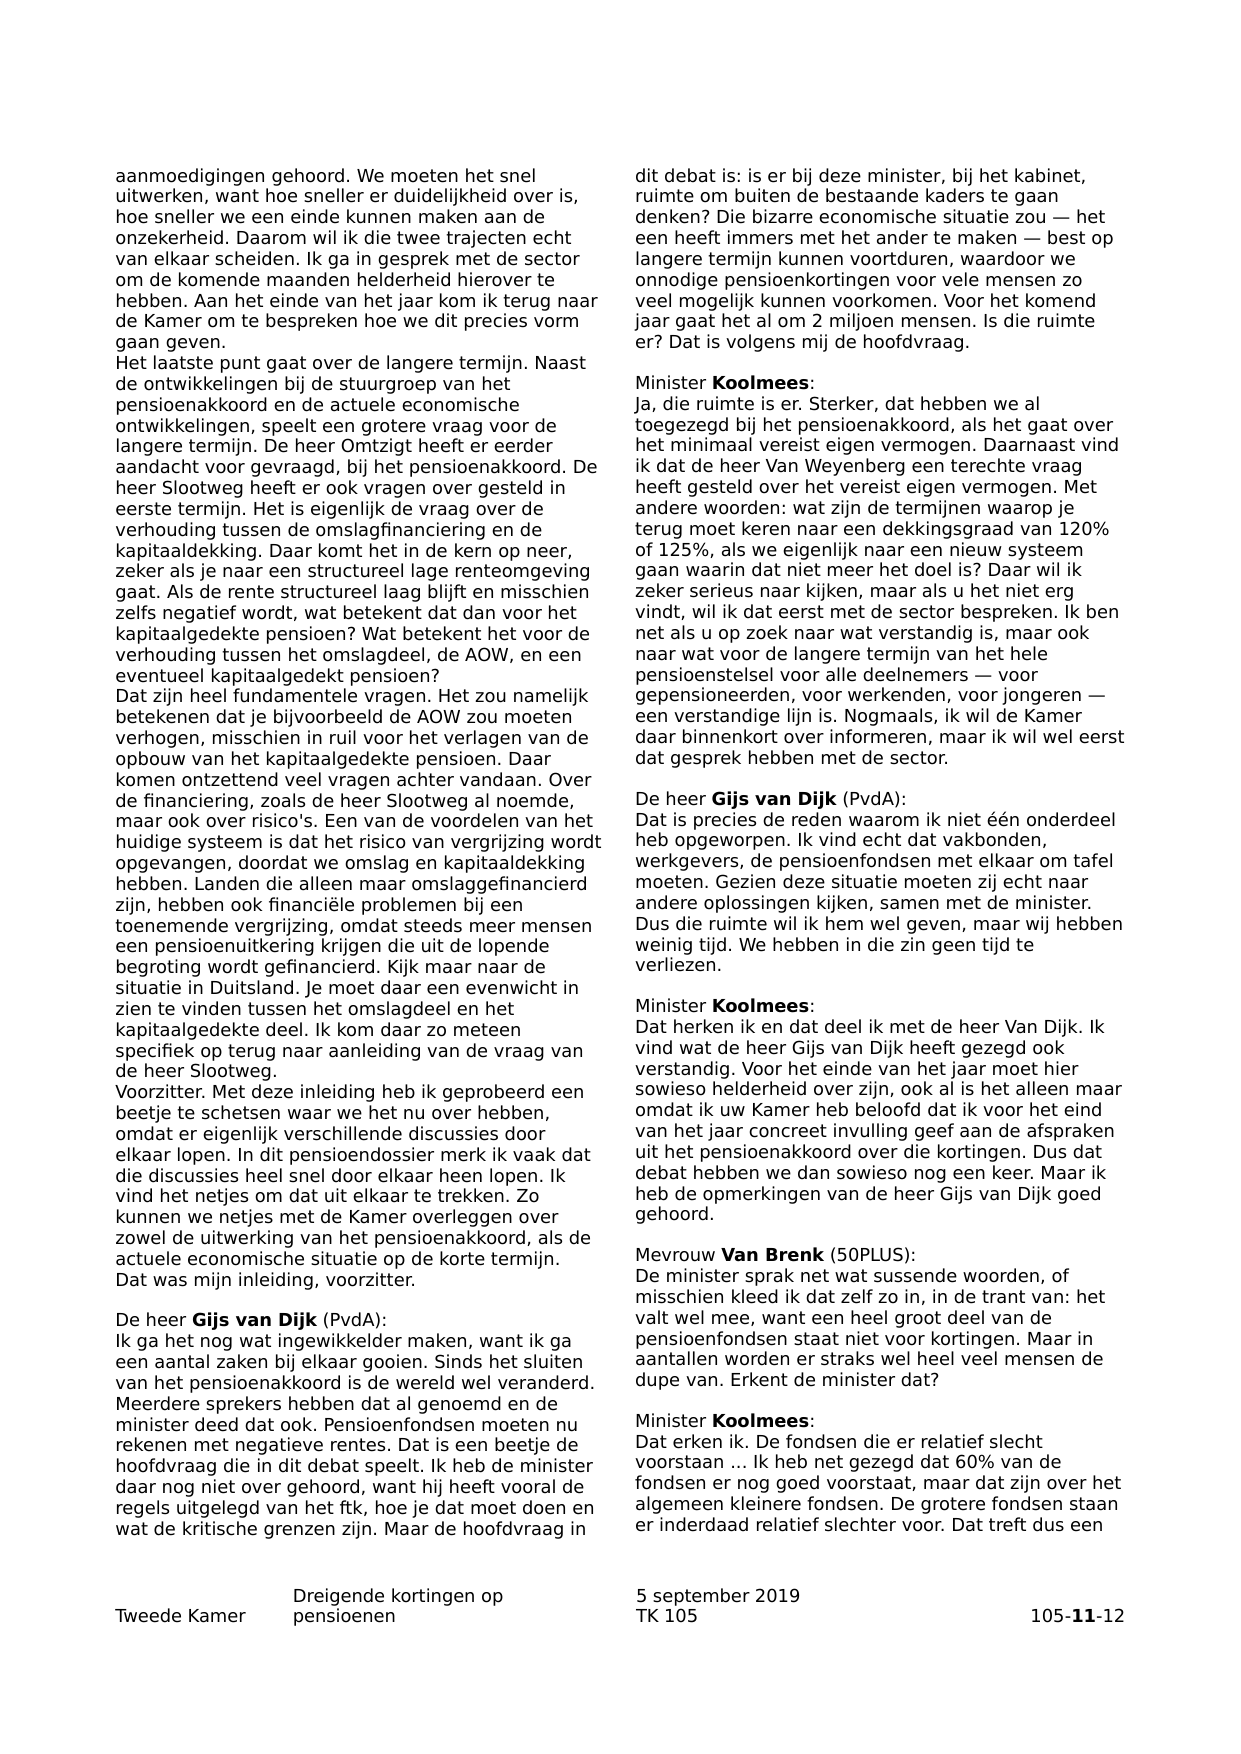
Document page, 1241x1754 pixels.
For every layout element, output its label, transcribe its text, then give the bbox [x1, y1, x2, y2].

text Mevrouw Van Brenk (50PLUS): [635, 1245, 1125, 1266]
text Dat herken ik en dat deel ik met de heer Van Dijk. Ik vind wat de heer Gijs van Dijk heeft gezegd ook verstandig. Voor het einde van het jaar moet hier sowieso helderheid over zijn, ook al is het alleen maar omdat ik uw Kamer heb beloofd dat ik voor het eind van het jaar concreet invulling geef aan de afspraken uit het pensioenakkoord over die kortingen. Dus dat debat hebben we dan sowieso nog een keer. Maar ik heb de opmerkingen van de heer Gijs van Dijk goed gehoord. [635, 1017, 1125, 1225]
text De minister sprak net wat sussende woorden, of misschien kleed ik dat zelf zo in, in de trant van: het valt wel mee, want een heel groot deel van de pensioenfondsen staat niet voor kortingen. Maar in aantallen worden er straks wel heel veel mensen de dupe van. Erkent de minister dat? [635, 1266, 1125, 1391]
text Minister Koolmees: [635, 373, 1125, 393]
text Het laatste punt gaat over de langere termijn. Naast de ontwikkelingen bij de stuurgroep van het pensioenakkoord en de actuele economische ontwikkelingen, speelt een grotere vraag voor de langere termijn. De heer Omtzigt heeft er eerder aandacht voor gevraagd, bij het pensioenakkoord. De heer Slootweg heeft er ook vragen over gesteld in eerste termijn. Het is eigenlijk de vraag over de verhouding tussen de omslagfinanciering en de kapitaaldekking. Daar komt het in de kern op neer, zeker als je naar een structureel lage renteomgeving gaat. Als de rente structureel laag blijft en misschien zelfs negatief wordt, wat betekent dat dan voor het kapitaalgedekte pensioen? Wat betekent het voor de verhouding tussen het omslagdeel, de AOW, en een eventueel kapitaalgedekt pensioen? [115, 353, 605, 686]
text Voorzitter. Met deze inleiding heb ik geprobeerd een beetje te schetsen waar we het nu over hebben, omdat er eigenlijk verschillende discussies door elkaar lopen. In dit pensioendossier merk ik vaak dat die discussies heel snel door elkaar heen lopen. Ik vind het netjes om dat uit elkaar te trekken. Zo kunnen we netjes met de Kamer overleggen over zowel de uitwerking van het pensioenakkoord, als de actuele economische situatie op de korte termijn. [115, 1082, 605, 1269]
text De heer Gijs van Dijk (PvdA): [115, 1310, 605, 1331]
text dit debat is: is er bij deze minister, bij het kabinet, ruimte om buiten de bestaande kaders te gaan denken? Die bizarre economische situatie zou — het een heeft immers met het ander te maken — best op langere termijn kunnen voortduren, waardoor we onnodige pensioenkortingen voor vele mensen zo veel mogelijk kunnen voorkomen. Voor het komend jaar gaat het al om 2 miljoen mensen. Is die ruimte er? Dat is volgens mij de hoofdvraag. [635, 165, 1125, 353]
text Ja, die ruimte is er. Sterker, dat hebben we al toegezegd bij het pensioenakkoord, als het gaat over het minimaal vereist eigen vermogen. Daarnaast vind ik dat de heer Van Weyenberg een terechte vraag heeft gesteld over het vereist eigen vermogen. Met andere woorden: wat zijn de termijnen waarop je terug moet keren naar een dekkingsgraad van 120% of 125%, als we eigenlijk naar een nieuw systeem gaan waarin dat niet meer het doel is? Daar wil ik zeker serieus naar kijken, maar als u het niet erg vindt, wil ik dat eerst met de sector bespreken. Ik ben net als u op zoek naar wat verstandig is, maar ook naar wat voor de langere termijn van het hele pensioenstelsel voor alle deelnemers — voor gepensioneerden, voor werkenden, voor jongeren — een verstandige lijn is. Nogmaals, ik wil de Kamer daar binnenkort over informeren, maar ik wil wel eerst dat gesprek hebben met de sector. [635, 393, 1125, 768]
text Dat zijn heel fundamentele vragen. Het zou namelijk betekenen dat je bijvoorbeeld de AOW zou moeten verhogen, misschien in ruil voor het verlagen van de opbouw van het kapitaalgedekte pensioen. Daar komen ontzettend veel vragen achter vandaan. Over de financiering, zoals de heer Slootweg al noemde, maar ook over risico's. Een van de voordelen van het huidige systeem is dat het risico van vergrijzing wordt opgevangen, doordat we omslag en kapitaaldekking hebben. Landen die alleen maar omslaggefinancierd zijn, hebben ook financiële problemen bij een toenemende vergrijzing, omdat steeds meer mensen een pensioenuitkering krijgen die uit de lopende begroting wordt gefinancierd. Kijk maar naar de situatie in Duitsland. Je moet daar een evenwicht in zien te vinden tussen het omslagdeel en het kapitaalgedekte deel. Ik kom daar zo meteen specifiek op terug naar aanleiding van de vraag van de heer Slootweg. [115, 686, 605, 1082]
text De heer Gijs van Dijk (PvdA): [635, 788, 1125, 809]
text Dat was mijn inleiding, voorzitter. [115, 1269, 605, 1290]
text aanmoedigingen gehoord. We moeten het snel uitwerken, want hoe sneller er duidelijkheid over is, hoe sneller we een einde kunnen maken aan de onzekerheid. Daarom wil ik die twee trajecten echt van elkaar scheiden. Ik ga in gesprek met de sector om de komende maanden helderheid hierover te hebben. Aan het einde van het jaar kom ik terug naar de Kamer om te bespreken hoe we dit precies vorm gaan geven. [115, 165, 605, 353]
text Ik ga het nog wat ingewikkelder maken, want ik ga een aantal zaken bij elkaar gooien. Sinds het sluiten van het pensioenakkoord is de wereld wel veranderd. Meerdere sprekers hebben dat al genoemd en de minister deed dat ook. Pensioenfondsen moeten nu rekenen met negatieve rentes. Dat is een beetje de hoofdvraag die in dit debat speelt. Ik heb de minister daar nog niet over gehoord, want hij heeft vooral de regels uitgelegd van het ftk, hoe je dat moet doen en wat de kritische grenzen zijn. Maar de hoofdvraag in [115, 1331, 605, 1539]
text Dat is precies de reden waarom ik niet één onderdeel heb opgeworpen. Ik vind echt dat vakbonden, werkgevers, de pensioenfondsen met elkaar om tafel moeten. Gezien deze situatie moeten zij echt naar andere oplossingen kijken, samen met de minister. Dus die ruimte wil ik hem wel geven, maar wij hebben weinig tijd. We hebben in die zin geen tijd te verliezen. [635, 809, 1125, 976]
text Dat erken ik. De fondsen die er relatief slecht voorstaan ... Ik heb net gezegd dat 60% van de fondsen er nog goed voorstaat, maar dat zijn over het algemeen kleinere fondsen. De grotere fondsen staan er inderdaad relatief slechter voor. Dat treft dus een [635, 1431, 1125, 1536]
text Minister Koolmees: [635, 1411, 1125, 1431]
text Minister Koolmees: [635, 996, 1125, 1017]
